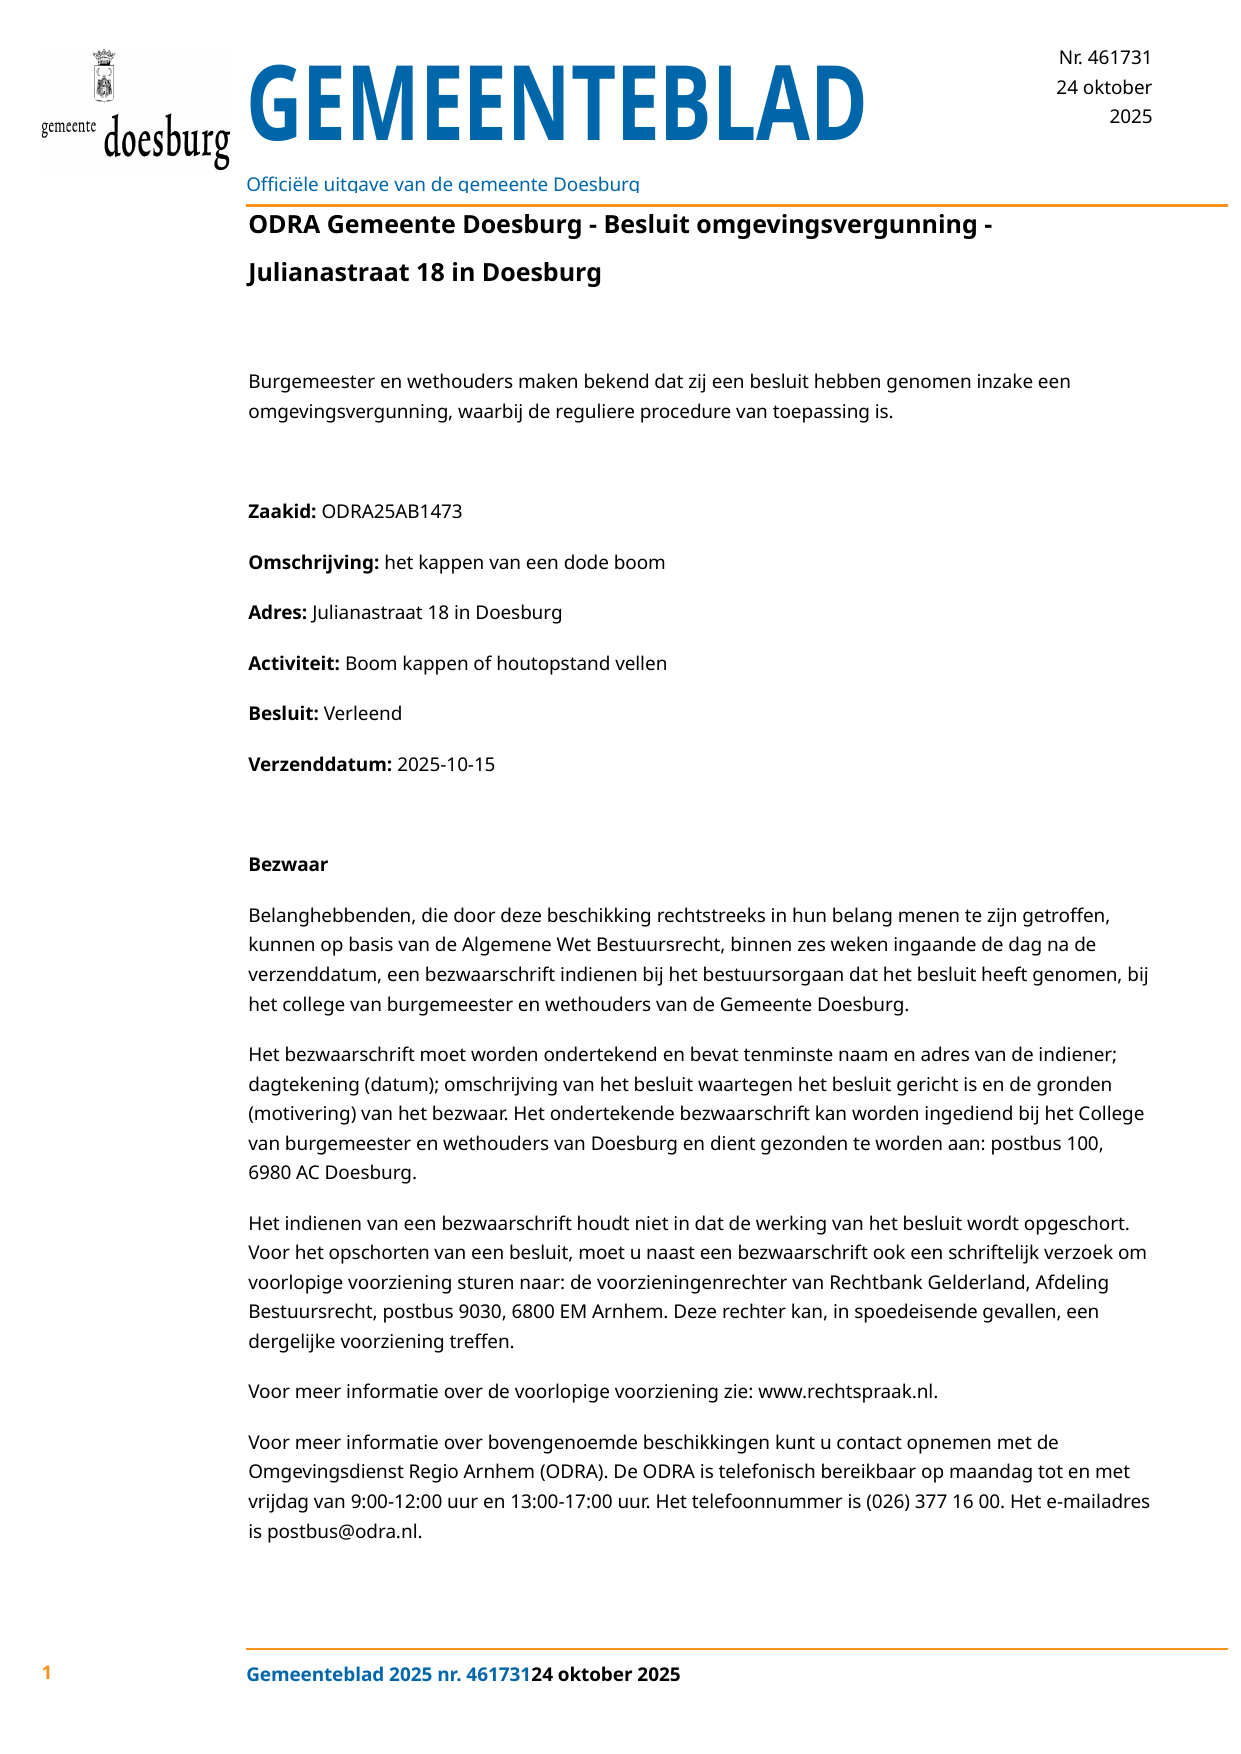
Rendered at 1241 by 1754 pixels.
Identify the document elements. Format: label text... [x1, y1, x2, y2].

text Belanghebbenden, die door deze beschikking rechtstreeks in hun belang menen te zijn getroffen, kunnen op basis van de Algemene Wet Bestuursrecht, binnen zes weken ingaande de dag na de verzenddatum, een bezwaarschrift indienen bij het bestuursorgaan dat het besluit heeft genomen, bij het college van burgemeester en wethouders van de Gemeente Doesburg. [248, 902, 1152, 1017]
text Adres: Julianastraat 18 in Doesburg [248, 599, 1152, 625]
text Het bezwaarschrift moet worden ondertekend en bevat tenminste naam en adres van de indiener; dagtekening (datum); omschrijving van het besluit waartegen het besluit gericht is en de gronden (motivering) van het bezwaar. Het ondertekende bezwaarschrift kan worden ingediend bij het College van burgemeester en wethouders van Doesburg en dient gezonden te worden aan: postbus 100, 6980 AC Doesburg. [248, 1041, 1152, 1185]
text Het indienen van een bezwaarschrift houdt niet in dat de werking van het besluit wordt opgeschort. Voor het opschorten van een besluit, moet u naast een bezwaarschrift ook een schriftelijk verzoek om voorlopige voorziening sturen naar: de voorzieningenrechter van Rechtbank Gelderland, Afdeling Bestuursrecht, postbus 9030, 6800 EM Arnhem. Deze rechter kan, in spoedeisende gevallen, een dergelijke voorziening treffen. [248, 1210, 1152, 1354]
text Voor meer informatie over bovengenoemde beschikkingen kunt u contact opnemen met de Omgevingsdienst Regio Arnhem (ODRA). De ODRA is telefonisch bereikbaar op maandag tot en met vrijdag van 9:00-12:00 uur en 13:00-17:00 uur. Het telefoonnummer is (026) 377 16 00. Het e-mailadres is postbus@odra.nl. [248, 1429, 1152, 1544]
text Zaakid: ODRA25AB1473 [248, 499, 1152, 524]
text ODRA Gemeente Doesburg - Besluit omgevingsvergunning - Julianastraat 18 in Doesburg [248, 207, 1152, 288]
text Verzenddatum: 2025-10-15 [248, 751, 1152, 777]
text Omschrijving: het kappen van een dode boom [248, 549, 1152, 575]
text Besluit: Verleend [248, 700, 1152, 726]
text Bezwaar [248, 852, 1152, 877]
picture [41, 47, 231, 172]
text Voor meer informatie over de voorlopige voorziening zie: www.rechtspraak.nl. [248, 1379, 1152, 1404]
text Activiteit: Boom kappen of houtopstand vellen [248, 650, 1152, 676]
text Burgemeester en wethouders maken bekend dat zij een besluit hebben genomen inzake een omgevingsvergunning, waarbij de reguliere procedure van toepassing is. [248, 368, 1152, 424]
